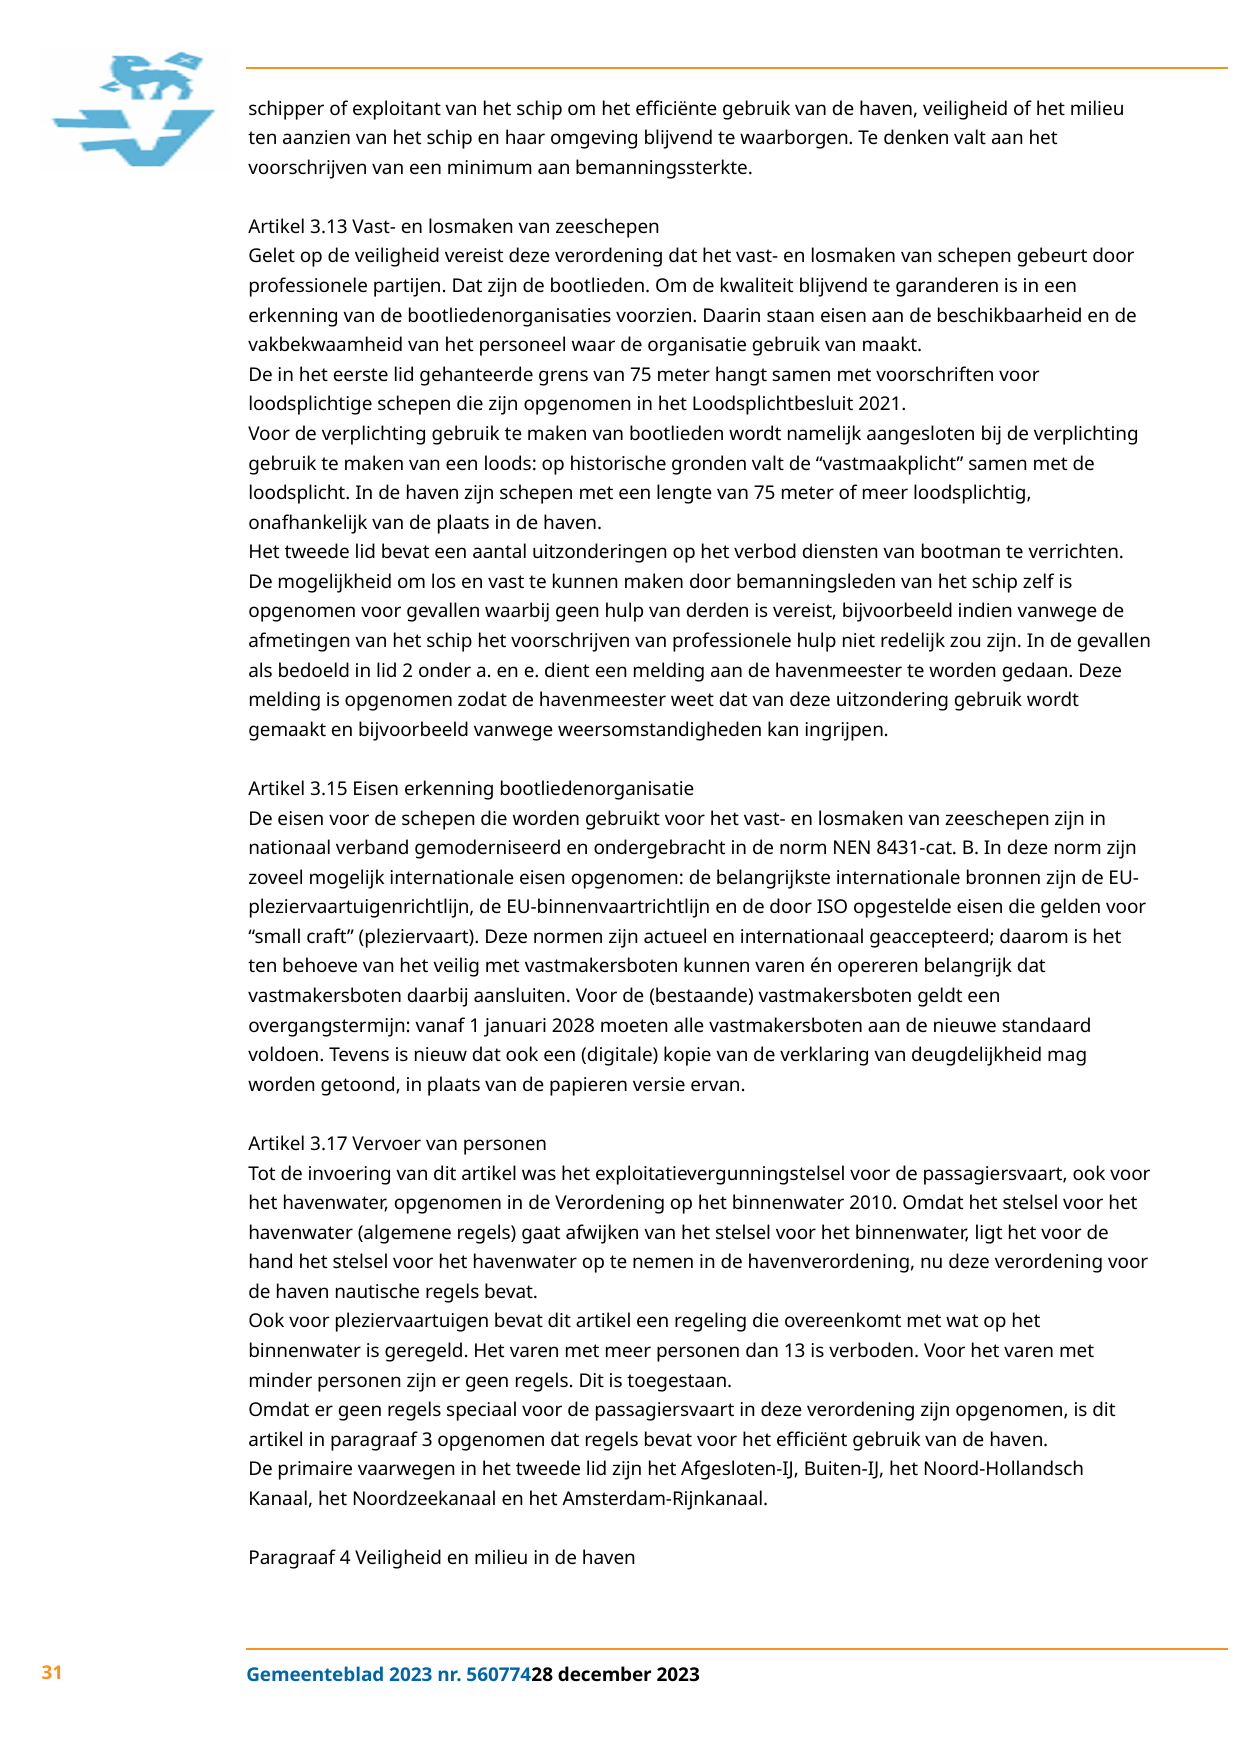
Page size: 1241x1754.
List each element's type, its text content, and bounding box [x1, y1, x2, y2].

text De eisen voor de schepen die worden gebruikt voor het vast- en losmaken van zeeschepen zijn in nationaal verband gemoderniseerd en ondergebracht in de norm NEN 8431-cat. B. In deze norm zijn zoveel mogelijk internationale eisen opgenomen: de belangrijkste internationale bronnen zijn de EU-pleziervaartuigenrichtlijn, de EU-binnenvaartrichtlijn en de door ISO opgestelde eisen die gelden voor “small craft” (pleziervaart). Deze normen zijn actueel en internationaal geaccepteerd; daarom is het ten behoeve van het veilig met vastmakersboten kunnen varen én opereren belangrijk dat vastmakersboten daarbij aansluiten. Voor de (bestaande) vastmakersboten geldt een overgangstermijn: vanaf 1 januari 2028 moeten alle vastmakersboten aan de nieuwe standaard voldoen. Tevens is nieuw dat ook een (digitale) kopie van de verklaring van deugdelijkheid mag worden getoond, in plaats van de papieren versie ervan. [248, 805, 1152, 1097]
text Ook voor pleziervaartuigen bevat dit artikel een regeling die overeenkomt met wat op het binnenwater is geregeld. Het varen met meer personen dan 13 is verboden. Voor het varen met minder personen zijn er geen regels. Dit is toegestaan. [248, 1308, 1152, 1393]
text Artikel 3.15 Eisen erkenning bootliedenorganisatie [248, 775, 1152, 801]
text schipper of exploitant van het schip om het efficiënte gebruik van de haven, veiligheid of het milieu ten aanzien van het schip en haar omgeving blijvend te waarborgen. Te denken valt aan het voorschrijven van een minimum aan bemanningssterkte. [248, 95, 1152, 180]
text Tot de invoering van dit artikel was het exploitatievergunningstelsel voor de passagiersvaart, ook voor het havenwater, opgenomen in de Verordening op het binnenwater 2010. Omdat het stelsel voor het havenwater (algemene regels) gaat afwijken van het stelsel voor het binnenwater, ligt het voor de hand het stelsel voor het havenwater op te nemen in de havenverordening, nu deze verordening voor de haven nautische regels bevat. [248, 1160, 1152, 1304]
text Omdat er geen regels speciaal voor de passagiersvaart in deze verordening zijn opgenomen, is dit artikel in paragraaf 3 opgenomen dat regels bevat voor het efficiënt gebruik van de haven. [248, 1396, 1152, 1452]
text Gelet op de veiligheid vereist deze verordening dat het vast- en losmaken van schepen gebeurt door professionele partijen. Dat zijn de bootlieden. Om de kwaliteit blijvend te garanderen is in een erkenning van de bootliedenorganisaties voorzien. Daarin staan eisen aan de beschikbaarheid en de vakbekwaamheid van het personeel waar de organisatie gebruik van maakt. [248, 243, 1152, 357]
picture [41, 47, 231, 172]
text Artikel 3.17 Vervoer van personen [248, 1130, 1152, 1156]
text Het tweede lid bevat een aantal uitzonderingen op het verbod diensten van bootman te verrichten. De mogelijkheid om los en vast te kunnen maken door bemanningsleden van het schip zelf is opgenomen voor gevallen waarbij geen hulp van derden is vereist, bijvoorbeeld indien vanwege de afmetingen van het schip het voorschrijven van professionele hulp niet redelijk zou zijn. In de gevallen als bedoeld in lid 2 onder a. en e. dient een melding aan de havenmeester te worden gedaan. Deze melding is opgenomen zodat de havenmeester weet dat van deze uitzondering gebruik wordt gemaakt en bijvoorbeeld vanwege weersomstandigheden kan ingrijpen. [248, 538, 1152, 742]
text De in het eerste lid gehanteerde grens van 75 meter hangt samen met voorschriften voor loodsplichtige schepen die zijn opgenomen in het Loodsplichtbesluit 2021. [248, 361, 1152, 416]
text Artikel 3.13 Vast- en losmaken van zeeschepen [248, 213, 1152, 239]
text De primaire vaarwegen in het tweede lid zijn het Afgesloten-IJ, Buiten-IJ, het Noord-Hollandsch Kanaal, het Noordzeekanaal en het Amsterdam-Rijnkanaal. [248, 1456, 1152, 1511]
text Voor de verplichting gebruik te maken van bootlieden wordt namelijk aangesloten bij de verplichting gebruik te maken van een loods: op historische gronden valt de “vastmaakplicht” samen met de loodsplicht. In de haven zijn schepen met een lengte van 75 meter of meer loodsplichtig, onafhankelijk van de plaats in de haven. [248, 420, 1152, 535]
text Paragraaf 4 Veiligheid en milieu in de haven [248, 1544, 1152, 1570]
